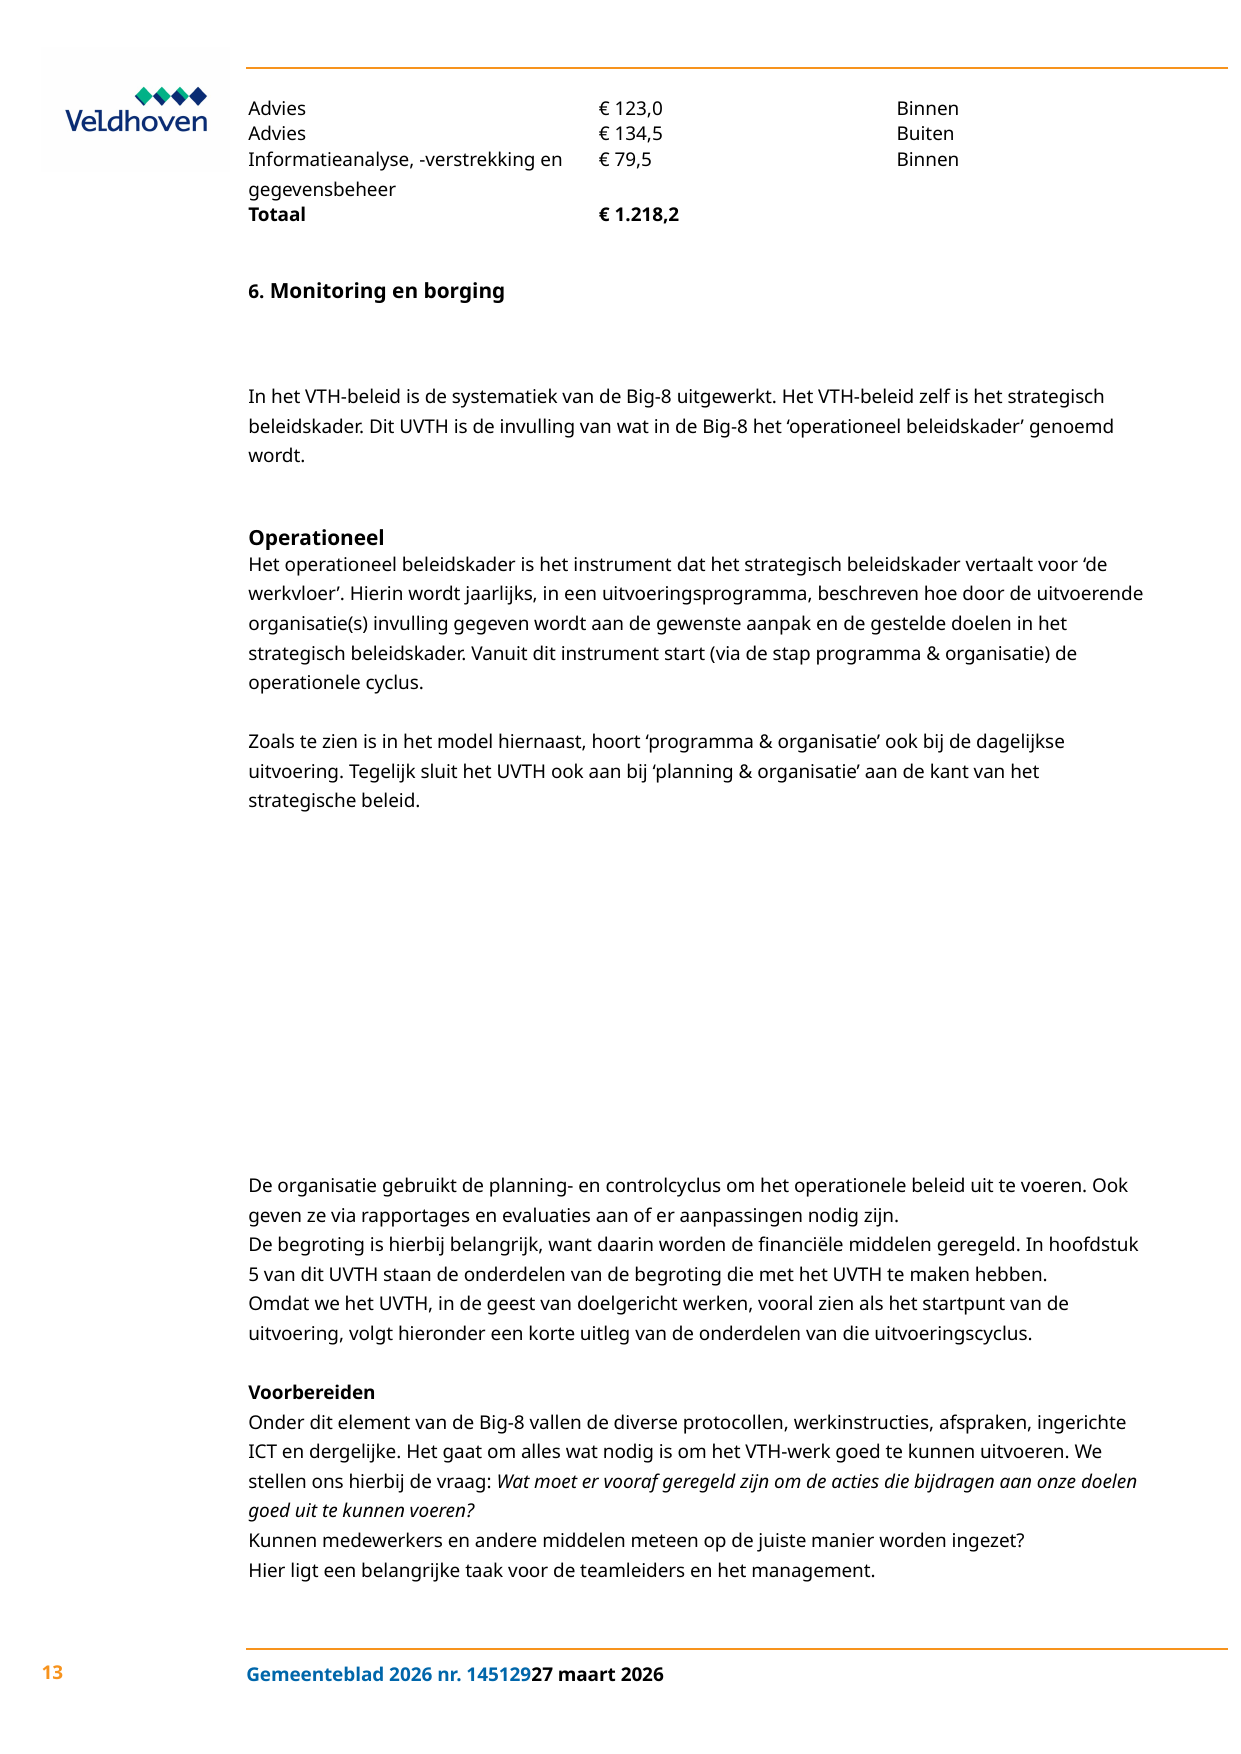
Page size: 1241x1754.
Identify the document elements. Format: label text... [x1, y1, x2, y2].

table_cell Totaal [248, 202, 599, 227]
table_cell [896, 202, 1152, 227]
text Onder dit element van de Big-8 vallen de diverse protocollen, werkinstructies, afspraken, ingerichte ICT en dergelijke. Het gaat om alles wat nodig is om het VTH-werk goed te kunnen uitvoeren. We stellen ons hierbij de vraag: Wat moet er vooraf geregeld zijn om de acties die bijdragen aan onze doelen goed uit te kunnen voeren? [248, 1409, 1152, 1523]
text De begroting is hierbij belangrijk, want daarin worden de financiële middelen geregeld. In hoofdstuk 5 van dit UVTH staan de onderdelen van de begroting die met het UVTH te maken hebben. [248, 1231, 1152, 1287]
table_cell Advies [248, 95, 599, 121]
table_cell Binnen [896, 146, 1152, 202]
text Voorbereiden [248, 1379, 1152, 1405]
text Operationeel [248, 523, 1152, 551]
text De organisatie gebruikt de planning- en controlcyclus om het operationele beleid uit te voeren. Ook geven ze via rapportages en evaluaties aan of er aanpassingen nodig zijn. [248, 1172, 1152, 1228]
table_cell € 134,5 [599, 121, 896, 146]
text 6. Monitoring en borging [248, 276, 1152, 304]
table_cell Informatieanalyse, -verstrekking en gegevensbeheer [248, 146, 599, 202]
text Kunnen medewerkers en andere middelen meteen op de juiste manier worden ingezet? [248, 1527, 1152, 1553]
text Omdat we het UVTH, in de geest van doelgericht werken, vooral zien als het startpunt van de uitvoering, volgt hieronder een korte uitleg van de onderdelen van die uitvoeringscyclus. [248, 1291, 1152, 1346]
text Hier ligt een belangrijke taak voor de teamleiders en het management. [248, 1557, 1152, 1583]
picture [41, 47, 231, 172]
table_cell € 79,5 [599, 146, 896, 202]
table_cell Binnen [896, 95, 1152, 121]
table_cell € 123,0 [599, 95, 896, 121]
text In het VTH-beleid is de systematiek van de Big-8 uitgewerkt. Het VTH-beleid zelf is het strategisch beleidskader. Dit UVTH is de invulling van wat in de Big-8 het ‘operationeel beleidskader’ genoemd wordt. [248, 383, 1152, 468]
table_cell Advies [248, 121, 599, 146]
text Het operationeel beleidskader is het instrument dat het strategisch beleidskader vertaalt voor ‘de werkvloer’. Hierin wordt jaarlijks, in een uitvoeringsprogramma, beschreven hoe door de uitvoerende organisatie(s) invulling gegeven wordt aan de gewenste aanpak en de gestelde doelen in het strategisch beleidskader. Vanuit dit instrument start (via de stap programma & organisatie) de operationele cyclus. [248, 551, 1152, 695]
text Zoals te zien is in het model hiernaast, hoort ‘programma & organisatie’ ook bij de dagelijkse uitvoering. Tegelijk sluit het UVTH ook aan bij ‘planning & organisatie’ aan de kant van het strategische beleid. [248, 728, 1152, 813]
table_cell € 1.218,2 [599, 202, 896, 227]
table_cell Buiten [896, 121, 1152, 146]
